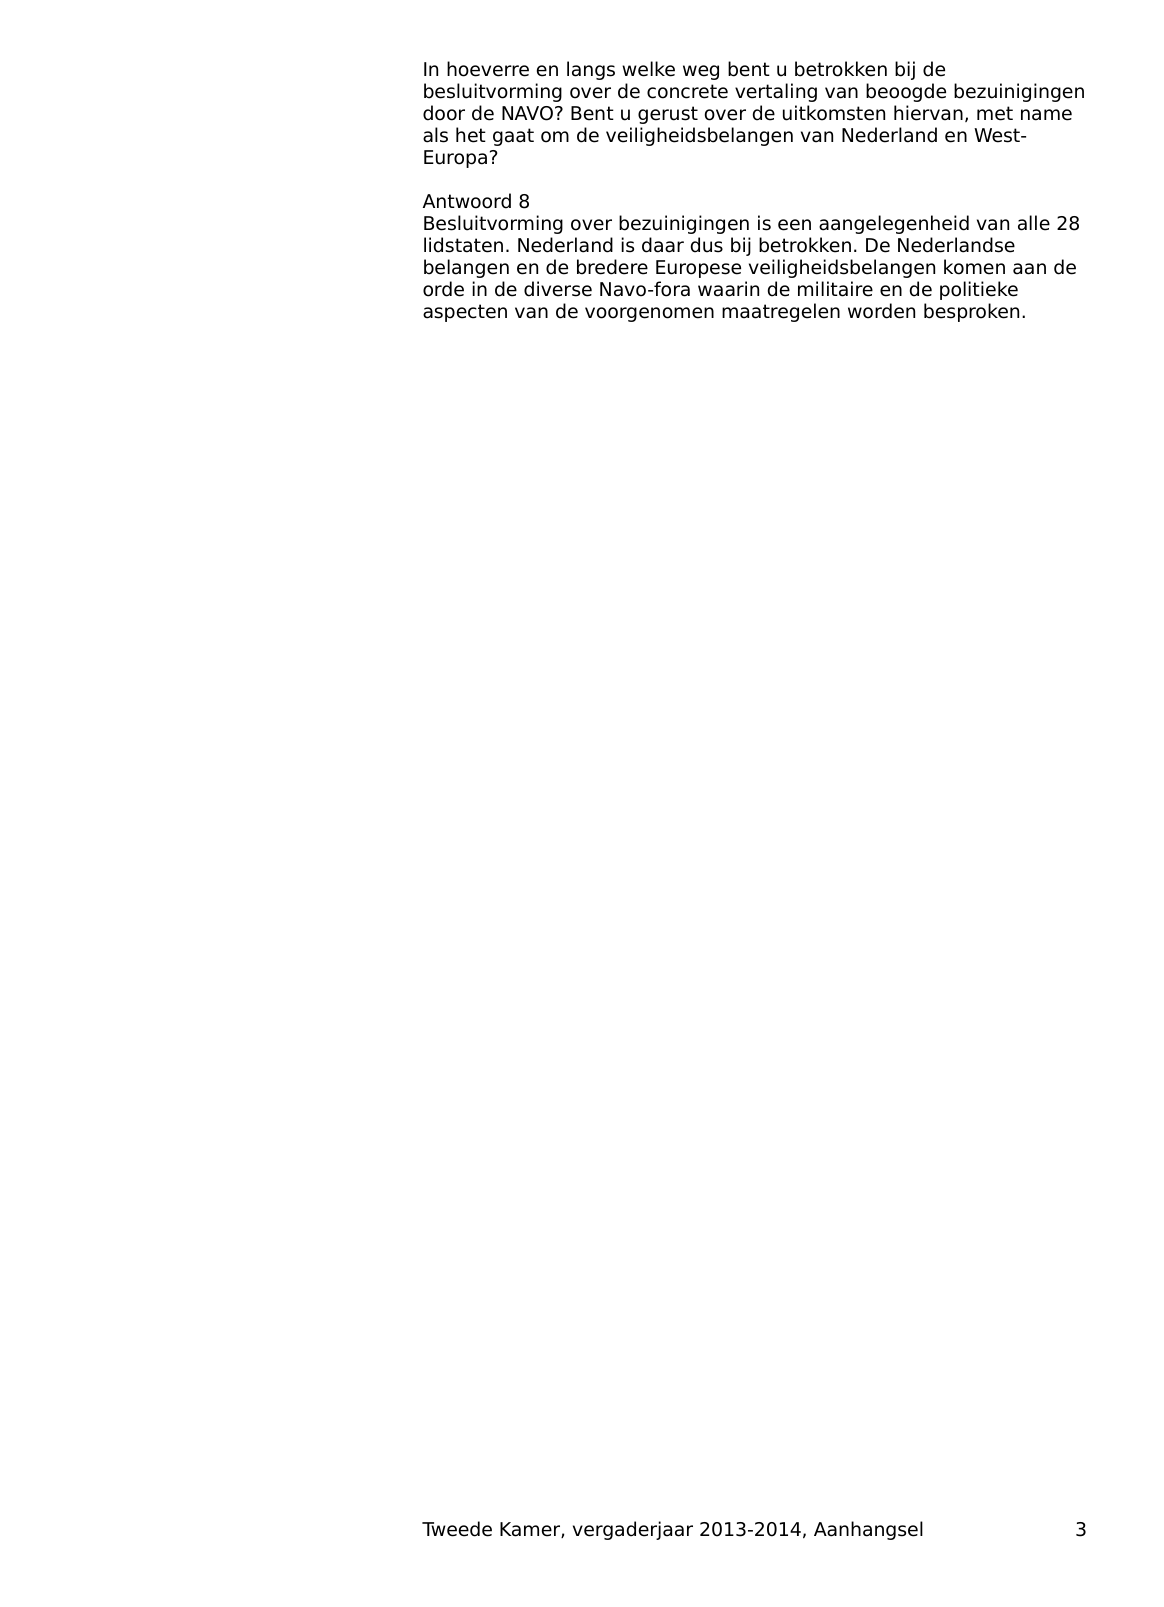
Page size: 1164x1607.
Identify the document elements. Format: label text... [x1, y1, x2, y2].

text In hoeverre en langs welke weg bent u betrokken bij de besluitvorming over de concrete vertaling van beoogde bezuinigingen door de NAVO? Bent u gerust over de uitkomsten hiervan, met name als het gaat om de veiligheidsbelangen van Nederland en West-Europa? [422, 59, 1087, 169]
text Besluitvorming over bezuinigingen is een aangelegenheid van alle 28 lidstaten. Nederland is daar dus bij betrokken. De Nederlandse belangen en de bredere Europese veiligheidsbelangen komen aan de orde in de diverse Navo-fora waarin de militaire en de politieke aspecten van de voorgenomen maatregelen worden besproken. [422, 213, 1087, 323]
text Antwoord 8 [422, 191, 1087, 213]
